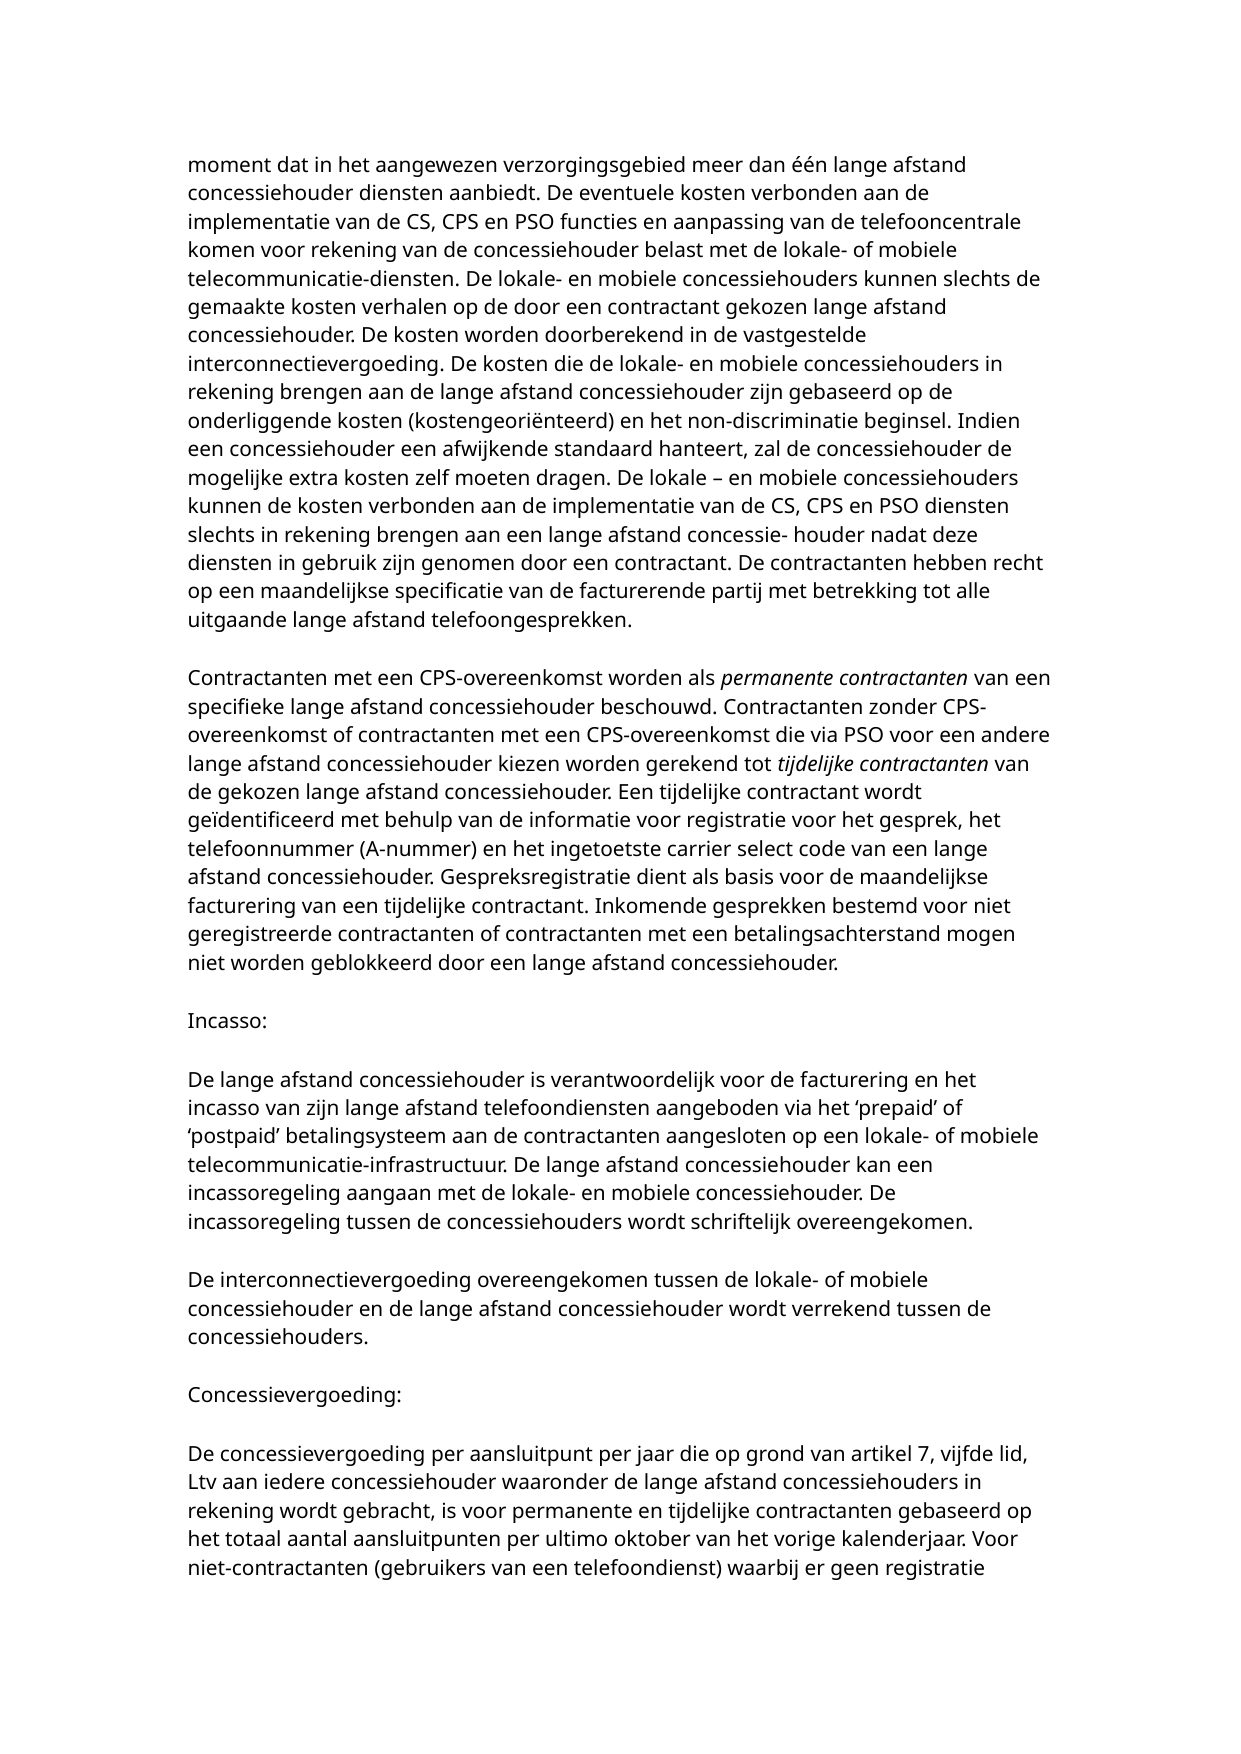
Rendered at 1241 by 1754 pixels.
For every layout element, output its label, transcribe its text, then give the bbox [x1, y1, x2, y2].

text Concessievergoeding: [187, 1381, 1053, 1409]
text moment dat in het aangewezen verzorgingsgebied meer dan één lange afstand concessiehouder diensten aanbiedt. De eventuele kosten verbonden aan de implementatie van de CS, CPS en PSO functies en aanpassing van de telefooncentrale komen voor rekening van de concessiehouder belast met de lokale- of mobiele telecommunicatie-diensten. De lokale- en mobiele concessiehouders kunnen slechts de gemaakte kosten verhalen op de door een contractant gekozen lange afstand concessiehouder. De kosten worden doorberekend in de vastgestelde interconnectievergoeding. De kosten die de lokale- en mobiele concessiehouders in rekening brengen aan de lange afstand concessiehouder zijn gebaseerd op de onderliggende kosten (kostengeoriënteerd) en het non-discriminatie beginsel. Indien een concessiehouder een afwijkende standaard hanteert, zal de concessiehouder de mogelijke extra kosten zelf moeten dragen. De lokale – en mobiele concessiehouders kunnen de kosten verbonden aan de implementatie van de CS, CPS en PSO diensten slechts in rekening brengen aan een lange afstand concessie- houder nadat deze diensten in gebruik zijn genomen door een contractant. De contractanten hebben recht op een maandelijkse specificatie van de facturerende partij met betrekking tot alle uitgaande lange afstand telefoongesprekken. [187, 150, 1053, 633]
text De lange afstand concessiehouder is verantwoordelijk voor de facturering en het incasso van zijn lange afstand telefoondiensten aangeboden via het ‘prepaid’ of ‘postpaid’ betalingsysteem aan de contractanten aangesloten op een lokale- of mobiele telecommunicatie-infrastructuur. De lange afstand concessiehouder kan een incassoregeling aangaan met de lokale- en mobiele concessiehouder. De incassoregeling tussen de concessiehouders wordt schriftelijk overeengekomen. [187, 1065, 1053, 1235]
text De concessievergoeding per aansluitpunt per jaar die op grond van artikel 7, vijfde lid, Ltv aan iedere concessiehouder waaronder de lange afstand concessiehouders in rekening wordt gebracht, is voor permanente en tijdelijke contractanten gebaseerd op het totaal aantal aansluitpunten per ultimo oktober van het vorige kalenderjaar. Voor niet-contractanten (gebruikers van een telefoondienst) waarbij er geen registratie [187, 1439, 1053, 1581]
text Incasso: [187, 1006, 1053, 1035]
text De interconnectievergoeding overeengekomen tussen de lokale- of mobiele concessiehouder en de lange afstand concessiehouder wordt verrekend tussen de concessiehouders. [187, 1265, 1053, 1351]
text Contractanten met een CPS-overeenkomst worden als permanente contractanten van een specifieke lange afstand concessiehouder beschouwd. Contractanten zonder CPS-overeenkomst of contractanten met een CPS-overeenkomst die via PSO voor een andere lange afstand concessiehouder kiezen worden gerekend tot tijdelijke contractanten van de gekozen lange afstand concessiehouder. Een tijdelijke contractant wordt geïdentificeerd met behulp van de informatie voor registratie voor het gesprek, het telefoonnummer (A-nummer) en het ingetoetste carrier select code van een lange afstand concessiehouder. Gespreksregistratie dient als basis voor de maandelijkse facturering van een tijdelijke contractant. Inkomende gesprekken bestemd voor niet geregistreerde contractanten of contractanten met een betalingsachterstand mogen niet worden geblokkeerd door een lange afstand concessiehouder. [187, 663, 1053, 976]
